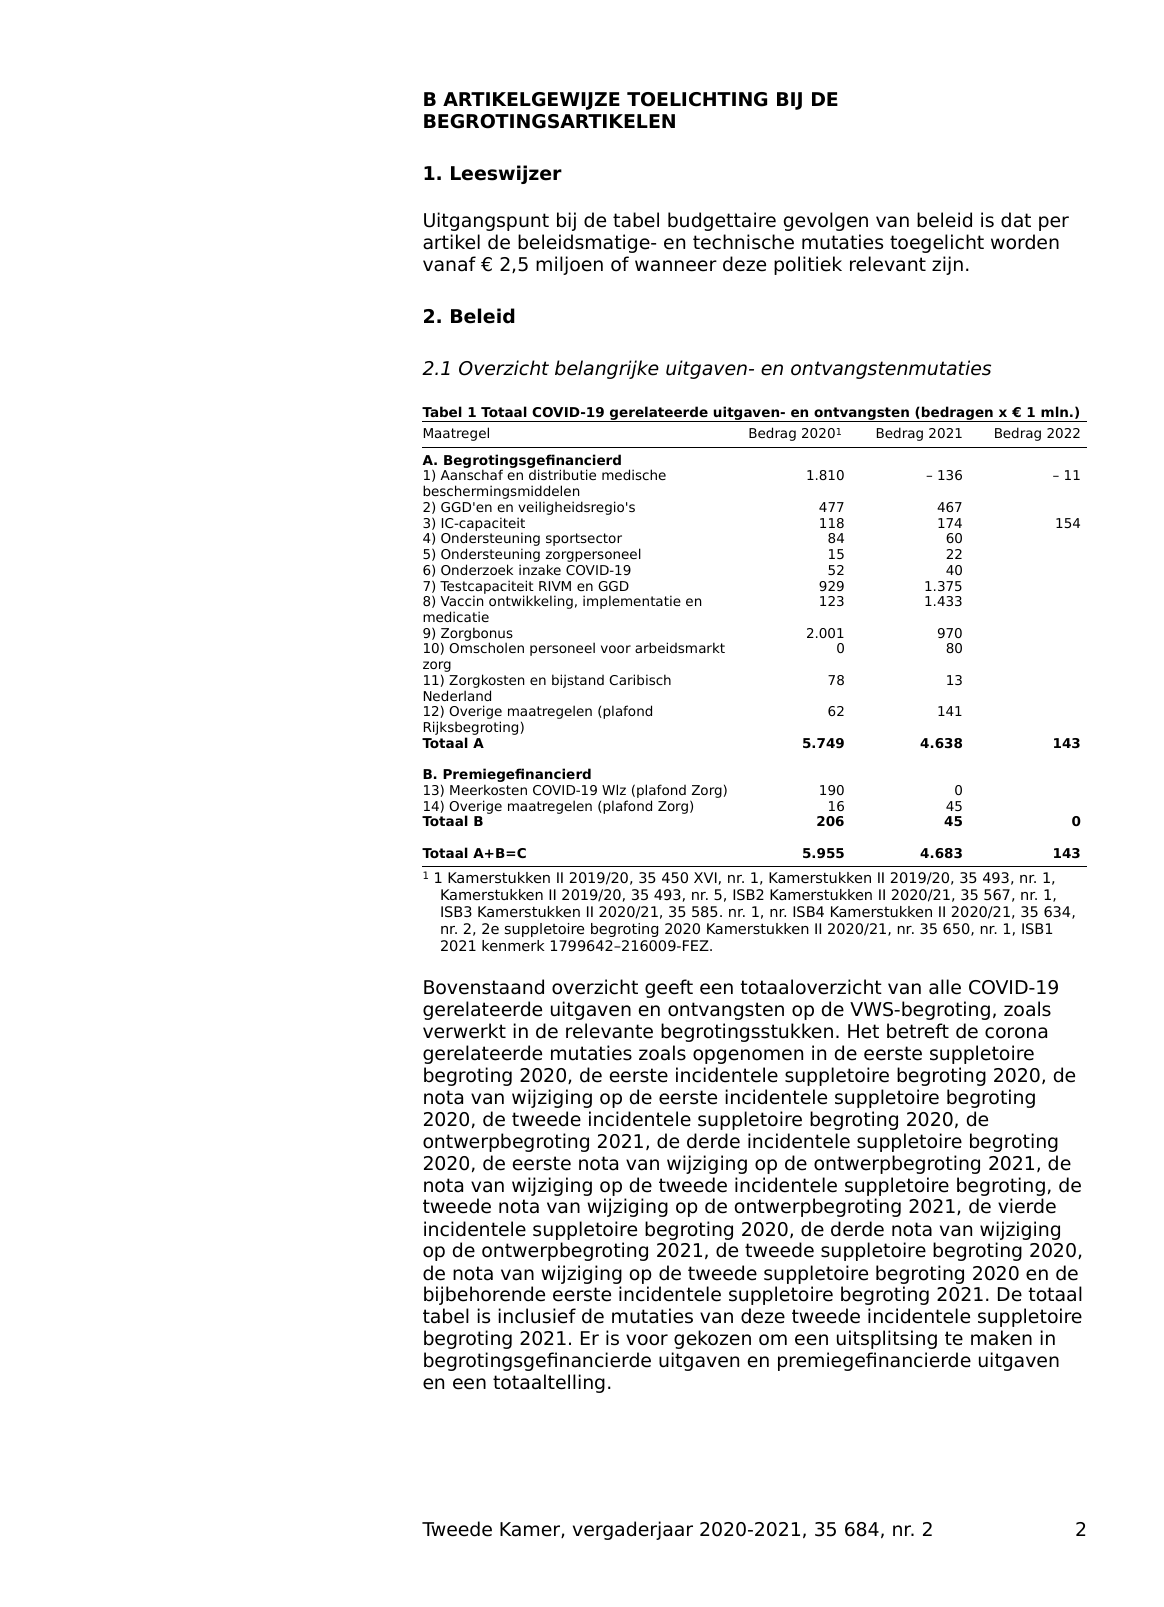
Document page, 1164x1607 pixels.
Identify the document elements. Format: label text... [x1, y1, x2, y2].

text Bovenstaand overzicht geeft een totaaloverzicht van alle COVID-19 gerelateerde uitgaven en ontvangsten op de VWS-begroting, zoals verwerkt in de relevante begrotingsstukken. Het betreft de corona gerelateerde mutaties zoals opgenomen in de eerste suppletoire begroting 2020, de eerste incidentele suppletoire begroting 2020, de nota van wijziging op de eerste incidentele suppletoire begroting 2020, de tweede incidentele suppletoire begroting 2020, de ontwerpbegroting 2021, de derde incidentele suppletoire begroting 2020, de eerste nota van wijziging op de ontwerpbegroting 2021, de nota van wijziging op de tweede incidentele suppletoire begroting, de tweede nota van wijziging op de ontwerpbegroting 2021, de vierde incidentele suppletoire begroting 2020, de derde nota van wijziging op de ontwerpbegroting 2021, de tweede suppletoire begroting 2020, de nota van wijziging op de tweede suppletoire begroting 2020 en de bijbehorende eerste incidentele suppletoire begroting 2021. De totaal tabel is inclusief de mutaties van deze tweede incidentele suppletoire begroting 2021. Er is voor gekozen om een uitsplitsing te maken in begrotingsgefinancierde uitgaven en premiegefinancierde uitgaven en een totaaltelling. [422, 977, 1087, 1394]
table_cell 123 [732, 594, 850, 626]
table_cell 2.001 [732, 626, 850, 641]
subtitle 1. Leeswijzer [422, 163, 1087, 185]
table_cell 118 [732, 515, 850, 531]
table_cell 174 [850, 515, 968, 531]
text Uitgangspunt bij de tabel budgettaire gevolgen van beleid is dat per artikel de beleidsmatige- en technische mutaties toegelicht worden vanaf € 2,5 miljoen of wanneer deze politiek relevant zijn. [422, 210, 1087, 276]
table_cell 22 [850, 547, 968, 563]
table_cell A. Begrotingsgefinancierd [422, 448, 732, 468]
table_cell [969, 641, 1087, 673]
table_cell 143 [969, 846, 1087, 866]
table_cell 4) Ondersteuning sportsector [422, 531, 732, 547]
subtitle 2.1 Overzicht belangrijke uitgaven- en ontvangstenmutaties [422, 358, 1087, 380]
table_cell 84 [732, 531, 850, 547]
table_cell [969, 704, 1087, 736]
table_cell 80 [850, 641, 968, 673]
table_cell 1.375 [850, 578, 968, 594]
table_cell 12) Overige maatregelen (plafond Rijksbegroting) [422, 704, 732, 736]
table_cell 62 [732, 704, 850, 736]
table_cell Maatregel [422, 422, 732, 447]
table_cell Totaal A+B=C [422, 846, 732, 866]
table_cell – 11 [969, 468, 1087, 500]
table_cell [969, 594, 1087, 626]
table_cell 13) Meerkosten COVID-19 Wlz (plafond Zorg) [422, 783, 732, 798]
table_cell 4.683 [850, 846, 968, 866]
table_cell B. Premiegefinancierd [422, 767, 732, 783]
table_cell [969, 531, 1087, 547]
table_cell [969, 799, 1087, 814]
table_cell [969, 751, 1087, 767]
table_cell 10) Omscholen personeel voor arbeidsmarkt zorg [422, 641, 732, 673]
table_cell [850, 830, 968, 846]
table_cell 467 [850, 500, 968, 515]
table_cell – 136 [850, 468, 968, 500]
table_cell 970 [850, 626, 968, 641]
table_cell 6) Onderzoek inzake COVID-19 [422, 563, 732, 578]
table_cell 143 [969, 736, 1087, 751]
table_cell 15 [732, 547, 850, 563]
table_cell 0 [732, 641, 850, 673]
table_cell [732, 767, 850, 783]
table_cell [850, 448, 968, 468]
table_cell [969, 783, 1087, 798]
table_cell 154 [969, 515, 1087, 531]
table_cell 60 [850, 531, 968, 547]
table_cell 7) Testcapaciteit RIVM en GGD [422, 578, 732, 594]
table_cell [850, 751, 968, 767]
table_cell [732, 751, 850, 767]
table_cell 3) IC-capaciteit [422, 515, 732, 531]
table_cell [969, 578, 1087, 594]
table_cell 8) Vaccin ontwikkeling, implementatie en medicatie [422, 594, 732, 626]
table_cell 190 [732, 783, 850, 798]
table_cell 5) Ondersteuning zorgpersoneel [422, 547, 732, 563]
table_cell 5.749 [732, 736, 850, 751]
table_cell 40 [850, 563, 968, 578]
table_cell 16 [732, 799, 850, 814]
table_cell 1.433 [850, 594, 968, 626]
table_cell 11) Zorgkosten en bijstand Caribisch Nederland [422, 673, 732, 704]
table_cell [969, 500, 1087, 515]
table_cell Totaal A [422, 736, 732, 751]
table_cell 5.955 [732, 846, 850, 866]
table_cell [969, 563, 1087, 578]
subtitle 2. Beleid [422, 306, 1087, 328]
table_cell [969, 626, 1087, 641]
table_cell 4.638 [850, 736, 968, 751]
table_cell 52 [732, 563, 850, 578]
table_cell [969, 448, 1087, 468]
table_cell Bedrag 2022 [969, 422, 1087, 447]
table_cell 929 [732, 578, 850, 594]
table_cell [969, 767, 1087, 783]
table_cell 9) Zorgbonus [422, 626, 732, 641]
table_cell 14) Overige maatregelen (plafond Zorg) [422, 799, 732, 814]
table_cell [422, 751, 732, 767]
table_cell [732, 448, 850, 468]
table_header Tabel 1 Totaal COVID-19 gerelateerde uitgaven- en ontvangsten (bedragen x € 1 mln.) [422, 405, 1087, 421]
subtitle B ARTIKELGEWIJZE TOELICHTING BIJ DE BEGROTINGSARTIKELEN [422, 89, 1087, 133]
table_cell 1) Aanschaf en distributie medische beschermingsmiddelen [422, 468, 732, 500]
table_cell 45 [850, 799, 968, 814]
table_cell 1 1 Kamerstukken II 2019/20, 35 450 XVI, nr. 1, Kamerstukken II 2019/20, 35 493, nr. 1, Kamerstukken II 2019/20, 35 493, nr. 5, ISB2 Kamerstukken II 2020/21, 35 567, nr. 1, ISB3 Kamerstukken II 2020/21, 35 585. nr. 1, nr. ISB4 Kamerstukken II 2020/21, 35 634, nr. 2, 2e suppletoire begroting 2020 Kamerstukken II 2020/21, nr. 35 650, nr. 1, ISB1 2021 kenmerk 1799642–216009-FEZ. [422, 867, 1087, 954]
table_cell 206 [732, 814, 850, 830]
table_cell [969, 673, 1087, 704]
table_cell [969, 547, 1087, 563]
table_cell 13 [850, 673, 968, 704]
table_cell 0 [850, 783, 968, 798]
table_cell 2) GGD'en en veiligheidsregio's [422, 500, 732, 515]
table_cell [732, 830, 850, 846]
table_cell [422, 830, 732, 846]
table_cell 0 [969, 814, 1087, 830]
table_cell Bedrag 20201 [732, 422, 850, 447]
table_cell 477 [732, 500, 850, 515]
table_cell [850, 767, 968, 783]
table_cell 45 [850, 814, 968, 830]
table_cell [969, 830, 1087, 846]
table_cell Totaal B [422, 814, 732, 830]
table_cell 141 [850, 704, 968, 736]
table_cell Bedrag 2021 [850, 422, 968, 447]
table_cell 1.810 [732, 468, 850, 500]
table_cell 78 [732, 673, 850, 704]
